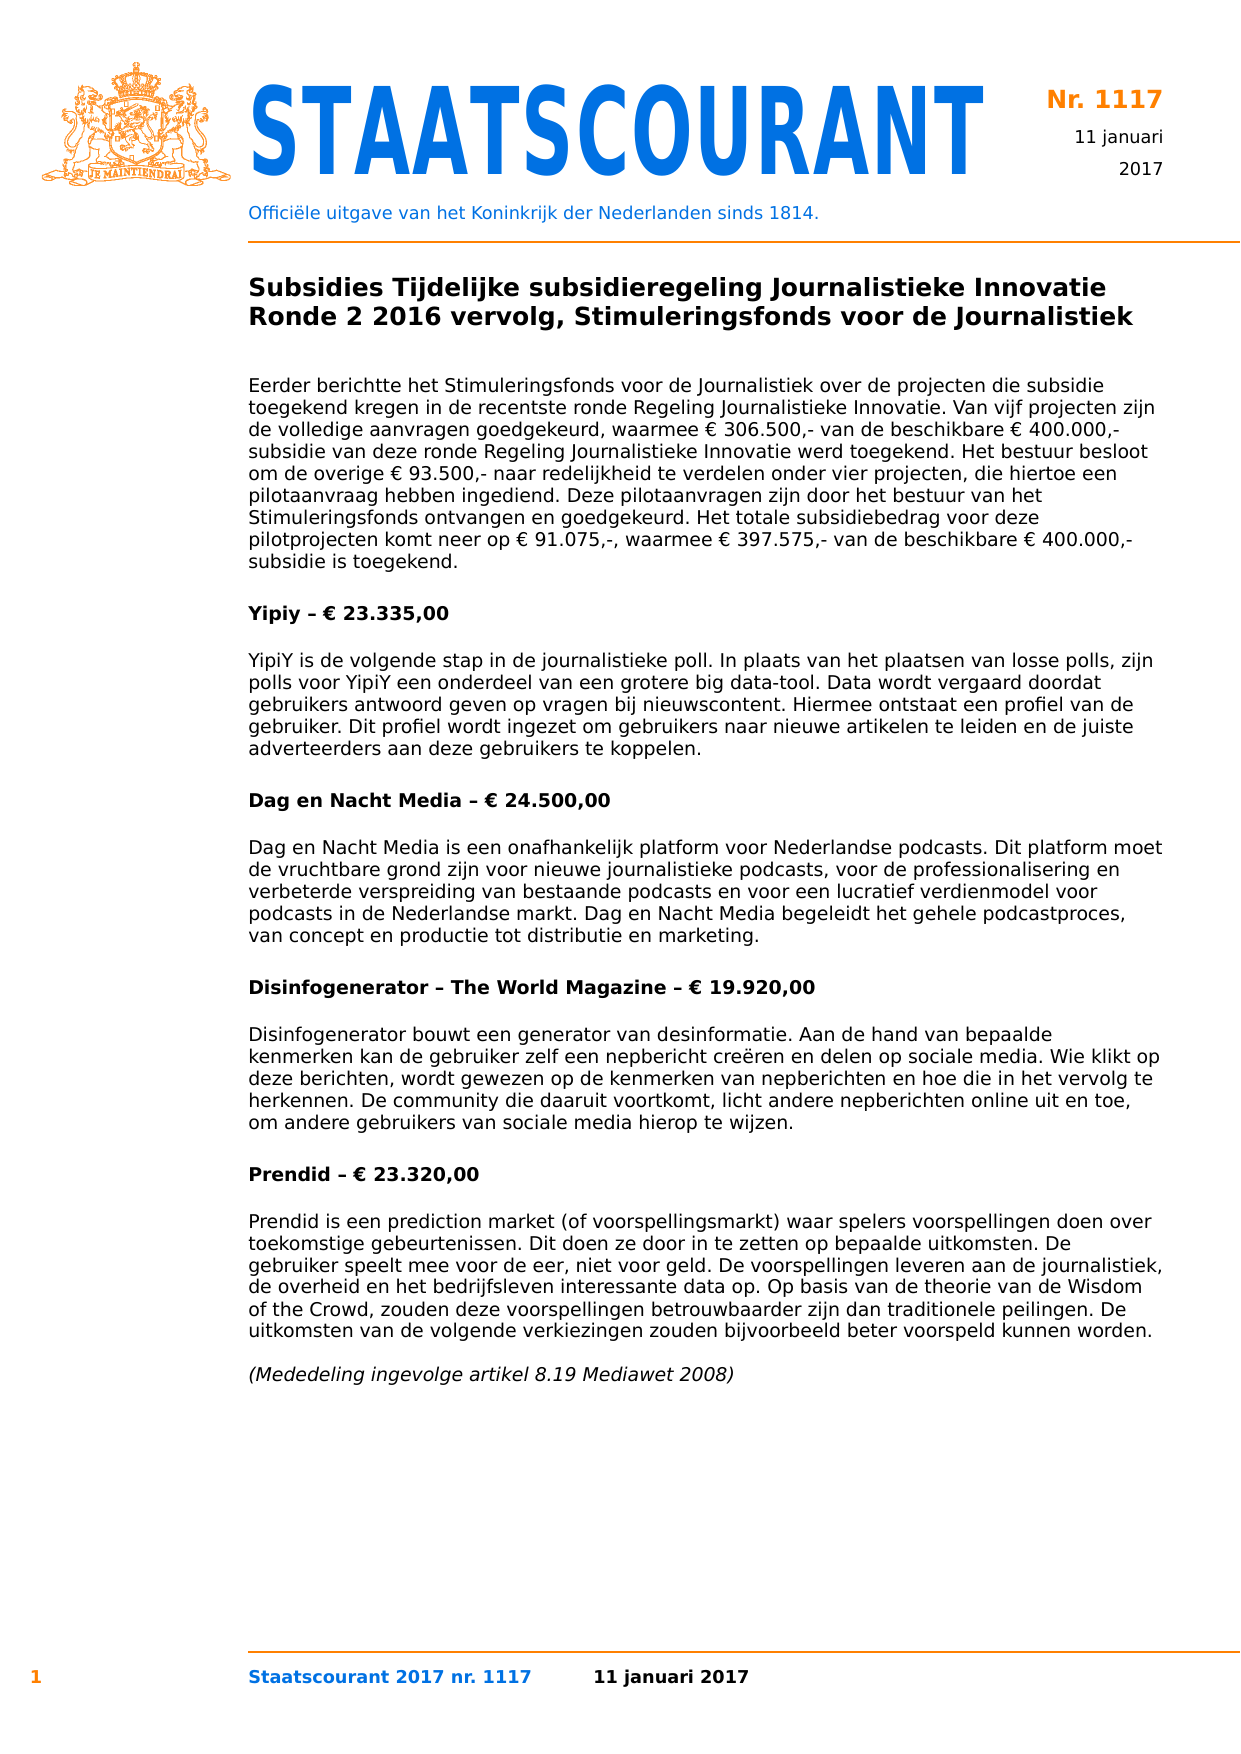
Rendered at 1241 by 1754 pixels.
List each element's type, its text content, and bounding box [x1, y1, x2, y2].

subtitle Prendid – € 23.320,00 [248, 1163, 1163, 1186]
text Prendid is een prediction market (of voorspellingsmarkt) waar spelers voorspellingen doen over toekomstige gebeurtenissen. Dit doen ze door in te zetten op bepaalde uitkomsten. De gebruiker speelt mee voor de eer, niet voor geld. De voorspellingen leveren aan de journalistiek, de overheid en het bedrijfsleven interessante data op. Op basis van de theorie van de Wisdom of the Crowd, zouden deze voorspellingen betrouwbaarder zijn dan traditionele peilingen. De uitkomsten van de volgende verkiezingen zouden bijvoorbeeld beter voorspeld kunnen worden. [248, 1211, 1163, 1342]
picture [41, 62, 231, 186]
table_header Nr. 1117 [998, 62, 1240, 121]
text Disinfogenerator bouwt een generator van desinformatie. Aan de hand van bepaalde kenmerken kan de gebruiker zelf een nepbericht creëren en delen op sociale media. Wie klikt op deze berichten, wordt gewezen op de kenmerken van nepberichten en hoe die in het vervolg te herkennen. De community die daaruit voortkomt, licht andere nepberichten online uit en toe, om andere gebruikers van sociale media hierop te wijzen. [248, 1024, 1163, 1133]
table_cell 11 januari [998, 121, 1240, 153]
text YipiY is de volgende stap in de journalistieke poll. In plaats van het plaatsen van losse polls, zijn polls voor YipiY een onderdeel van een grotere big data-tool. Data wordt vergaard doordat gebruikers antwoord geven op vragen bij nieuwscontent. Hiermee ontstaat een profiel van de gebruiker. Dit profiel wordt ingezet om gebruikers naar nieuwe artikelen te leiden en de juiste adverteerders aan deze gebruikers te koppelen. [248, 650, 1163, 760]
text Eerder berichtte het Stimuleringsfonds voor de Journalistiek over de projecten die subsidie toegekend kregen in de recentste ronde Regeling Journalistieke Innovatie. Van vijf projecten zijn de volledige aanvragen goedgekeurd, waarmee € 306.500,- van de beschikbare € 400.000,- subsidie van deze ronde Regeling Journalistieke Innovatie werd toegekend. Het bestuur besloot om de overige € 93.500,- naar redelijkheid te verdelen onder vier projecten, die hiertoe een pilotaanvraag hebben ingediend. Deze pilotaanvragen zijn door het bestuur van het Stimuleringsfonds ontvangen en goedgekeurd. Het totale subsidiebedrag voor deze pilotprojecten komt neer op € 91.075,-, waarmee € 397.575,- van de beschikbare € 400.000,- subsidie is toegekend. [248, 375, 1163, 573]
text Dag en Nacht Media is een onafhankelijk platform voor Nederlandse podcasts. Dit platform moet de vruchtbare grond zijn voor nieuwe journalistieke podcasts, voor de professionalisering en verbeterde verspreiding van bestaande podcasts en voor een lucratief verdienmodel voor podcasts in de Nederlandse markt. Dag en Nacht Media begeleidt het gehele podcastproces, van concept en productie tot distributie en marketing. [248, 837, 1163, 947]
table_cell 2017 [998, 153, 1240, 203]
text (Mededeling ingevolge artikel 8.19 Mediawet 2008) [248, 1364, 1163, 1386]
subtitle Dag en Nacht Media – € 24.500,00 [248, 790, 1163, 812]
table_header STAATSCOURANT [248, 62, 998, 203]
table_cell Officiële uitgave van het Koninkrijk der Nederlanden sinds 1814. [248, 203, 1240, 241]
subtitle Subsidies Tijdelijke subsidieregeling Journalistieke Innovatie Ronde 2 2016 vervolg, Stimuleringsfonds voor de Journalistiek [248, 273, 1163, 331]
table_header [25, 62, 248, 241]
subtitle Yipiy – € 23.335,00 [248, 603, 1163, 625]
subtitle Disinfogenerator – The World Magazine – € 19.920,00 [248, 977, 1163, 999]
